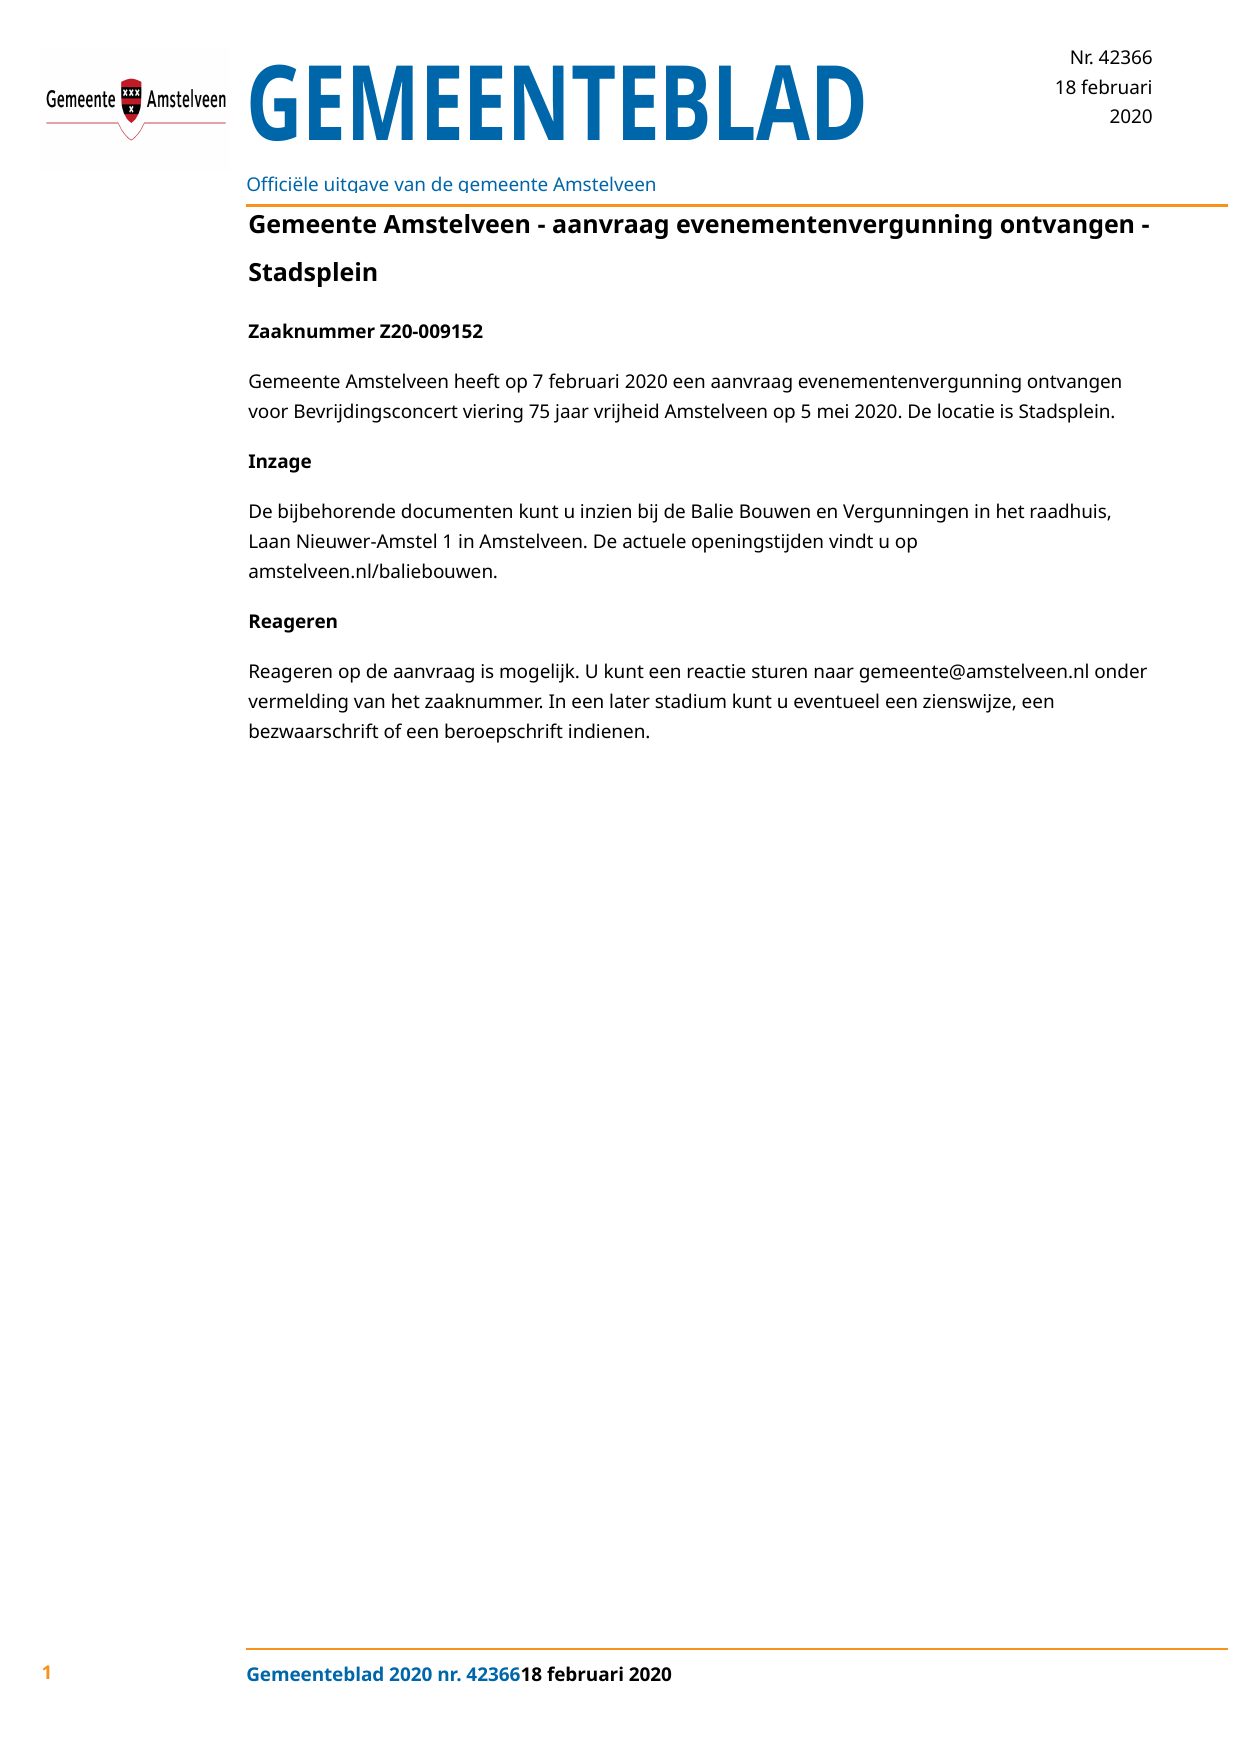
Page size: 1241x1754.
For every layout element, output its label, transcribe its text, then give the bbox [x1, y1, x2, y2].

text Gemeente Amstelveen - aanvraag evenementenvergunning ontvangen - Stadsplein [248, 207, 1152, 288]
text Inzage [248, 448, 1152, 474]
text Reageren op de aanvraag is mogelijk. U kunt een reactie sturen naar gemeente@amstelveen.nl onder vermelding van het zaaknummer. In een later stadium kunt u eventueel een zienswijze, een bezwaarschrift of een beroepschrift indienen. [248, 659, 1152, 744]
text Zaaknummer Z20-009152 [248, 318, 1152, 344]
text Gemeente Amstelveen heeft op 7 februari 2020 een aanvraag evenementenvergunning ontvangen voor Bevrijdingsconcert viering 75 jaar vrijheid Amstelveen op 5 mei 2020. De locatie is Stadsplein. [248, 368, 1152, 424]
text Reageren [248, 608, 1152, 634]
text De bijbehorende documenten kunt u inzien bij de Balie Bouwen en Vergunningen in het raadhuis, Laan Nieuwer-Amstel 1 in Amstelveen. De actuele openingstijden vindt u op amstelveen.nl/baliebouwen. [248, 499, 1152, 584]
picture [41, 47, 231, 172]
